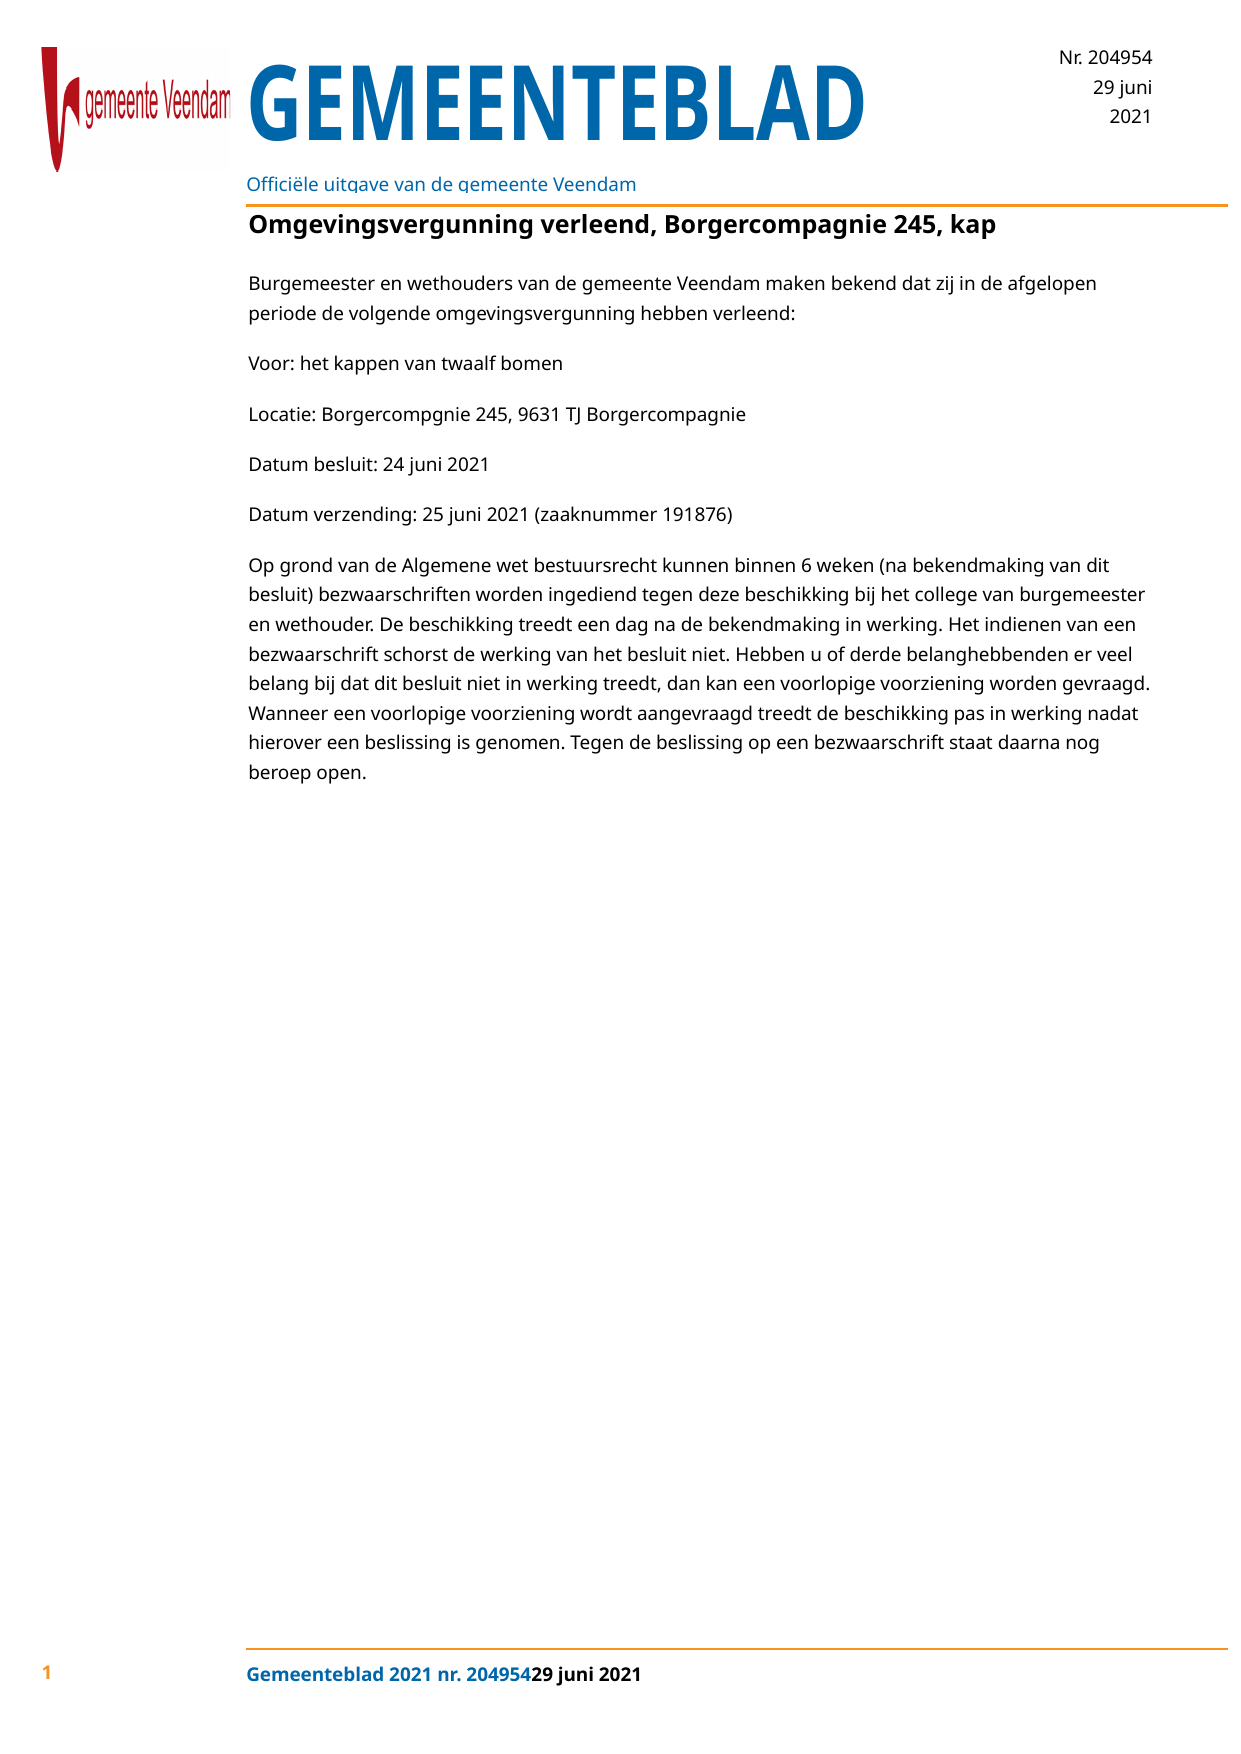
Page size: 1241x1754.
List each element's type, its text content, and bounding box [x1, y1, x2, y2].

text Op grond van de Algemene wet bestuursrecht kunnen binnen 6 weken (na bekendmaking van dit besluit) bezwaarschriften worden ingediend tegen deze beschikking bij het college van burgemeester en wethouder. De beschikking treedt een dag na de bekendmaking in werking. Het indienen van een bezwaarschrift schorst de werking van het besluit niet. Hebben u of derde belanghebbenden er veel belang bij dat dit besluit niet in werking treedt, dan kan een voorlopige voorziening worden gevraagd. Wanneer een voorlopige voorziening wordt aangevraagd treedt de beschikking pas in werking nadat hierover een beslissing is genomen. Tegen de beslissing op een bezwaarschrift staat daarna nog beroep open. [248, 552, 1152, 785]
text Burgemeester en wethouders van de gemeente Veendam maken bekend dat zij in de afgelopen periode de volgende omgevingsvergunning hebben verleend: [248, 270, 1152, 326]
text Datum besluit: 24 juni 2021 [248, 451, 1152, 477]
text Omgevingsvergunning verleend, Borgercompagnie 245, kap [248, 207, 1152, 241]
text Locatie: Borgercompgnie 245, 9631 TJ Borgercompagnie [248, 401, 1152, 426]
picture [41, 47, 231, 172]
text Datum verzending: 25 juni 2021 (zaaknummer 191876) [248, 502, 1152, 527]
text Voor: het kappen van twaalf bomen [248, 350, 1152, 376]
